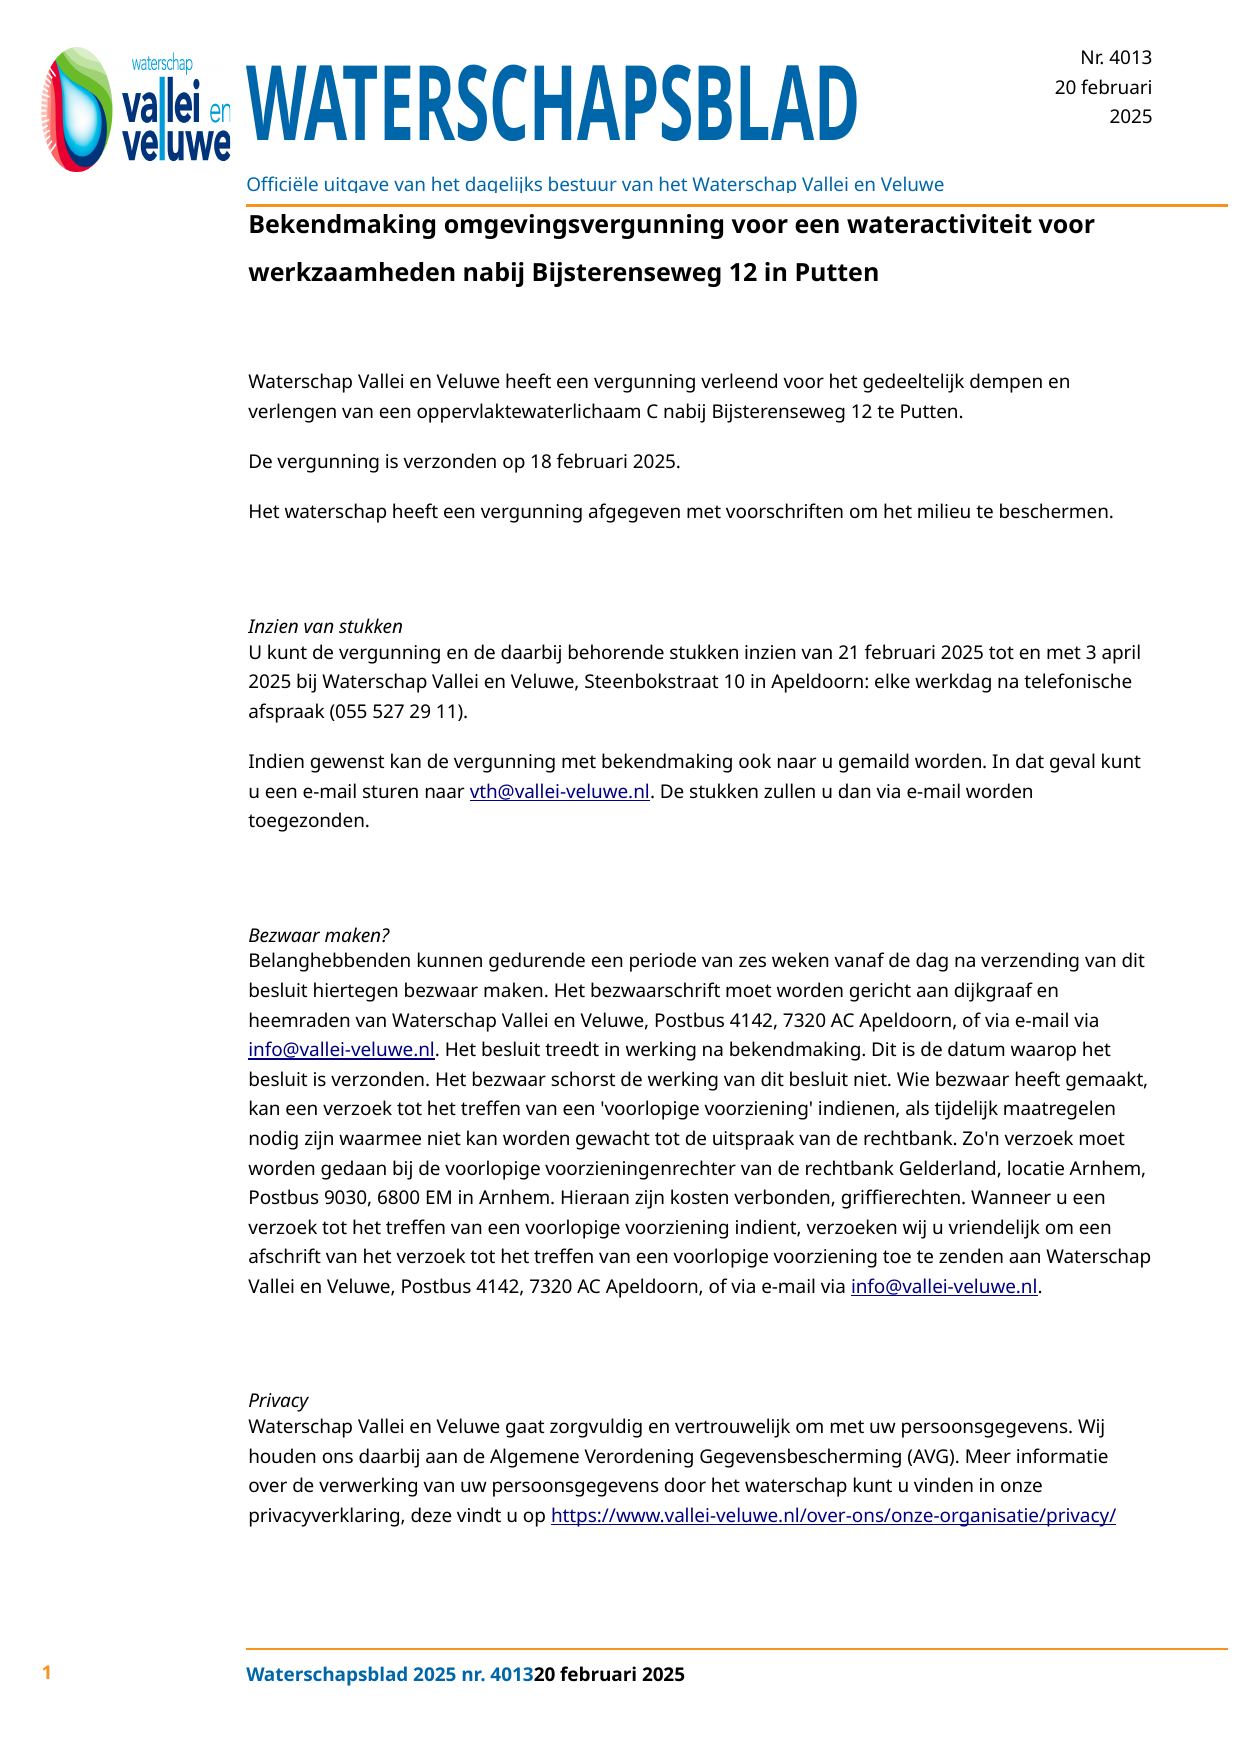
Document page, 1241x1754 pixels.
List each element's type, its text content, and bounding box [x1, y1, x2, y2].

text Belanghebbenden kunnen gedurende een periode van zes weken vanaf de dag na verzending van dit besluit hiertegen bezwaar maken. Het bezwaarschrift moet worden gericht aan dijkgraaf en heemraden van Waterschap Vallei en Veluwe, Postbus 4142, 7320 AC Apeldoorn, of via e-mail via info@vallei-veluwe.nl. Het besluit treedt in werking na bekendmaking. Dit is de datum waarop het besluit is verzonden. Het bezwaar schorst de werking van dit besluit niet. Wie bezwaar heeft gemaakt, kan een verzoek tot het treffen van een 'voorlopige voorziening' indienen, als tijdelijk maatregelen nodig zijn waarmee niet kan worden gewacht tot de uitspraak van de rechtbank. Zo'n verzoek moet worden gedaan bij de voorlopige voorzieningenrechter van de rechtbank Gelderland, locatie Arnhem, Postbus 9030, 6800 EM in Arnhem. Hieraan zijn kosten verbonden, griffierechten. Wanneer u een verzoek tot het treffen van een voorlopige voorziening indient, verzoeken wij u vriendelijk om een afschrift van het verzoek tot het treffen van een voorlopige voorziening toe te zenden aan Waterschap Vallei en Veluwe, Postbus 4142, 7320 AC Apeldoorn, of via e-mail via info@vallei-veluwe.nl. [248, 948, 1152, 1299]
text Bekendmaking omgevingsvergunning voor een wateractiviteit voor werkzaamheden nabij Bijsterenseweg 12 in Putten [248, 207, 1152, 288]
text Inzien van stukken [248, 613, 1152, 639]
text De vergunning is verzonden op 18 februari 2025. [248, 448, 1152, 474]
text Indien gewenst kan de vergunning met bekendmaking ook naar u gemaild worden. In dat geval kunt u een e-mail sturen naar vth@vallei-veluwe.nl. De stukken zullen u dan via e-mail worden toegezonden. [248, 748, 1152, 833]
text Privacy [248, 1387, 1152, 1413]
text U kunt de vergunning en de daarbij behorende stukken inzien van 21 februari 2025 tot en met 3 april 2025 bij Waterschap Vallei en Veluwe, Steenbokstraat 10 in Apeldoorn: elke werkdag na telefonische afspraak (055 527 29 11). [248, 639, 1152, 724]
text Waterschap Vallei en Veluwe gaat zorgvuldig en vertrouwelijk om met uw persoonsgegevens. Wij houden ons daarbij aan de Algemene Verordening Gegevensbescherming (AVG). Meer informatie over de verwerking van uw persoonsgegevens door het waterschap kunt u vinden in onze privacyverklaring, deze vindt u op https://www.vallei-veluwe.nl/over-ons/onze-organisatie/privacy/ [248, 1413, 1152, 1528]
text Bezwaar maken? [248, 922, 1152, 948]
picture [41, 47, 231, 172]
text Het waterschap heeft een vergunning afgegeven met voorschriften om het milieu te beschermen. [248, 499, 1152, 524]
text Waterschap Vallei en Veluwe heeft een vergunning verleend voor het gedeeltelijk dempen en verlengen van een oppervlaktewaterlichaam C nabij Bijsterenseweg 12 te Putten. [248, 368, 1152, 424]
